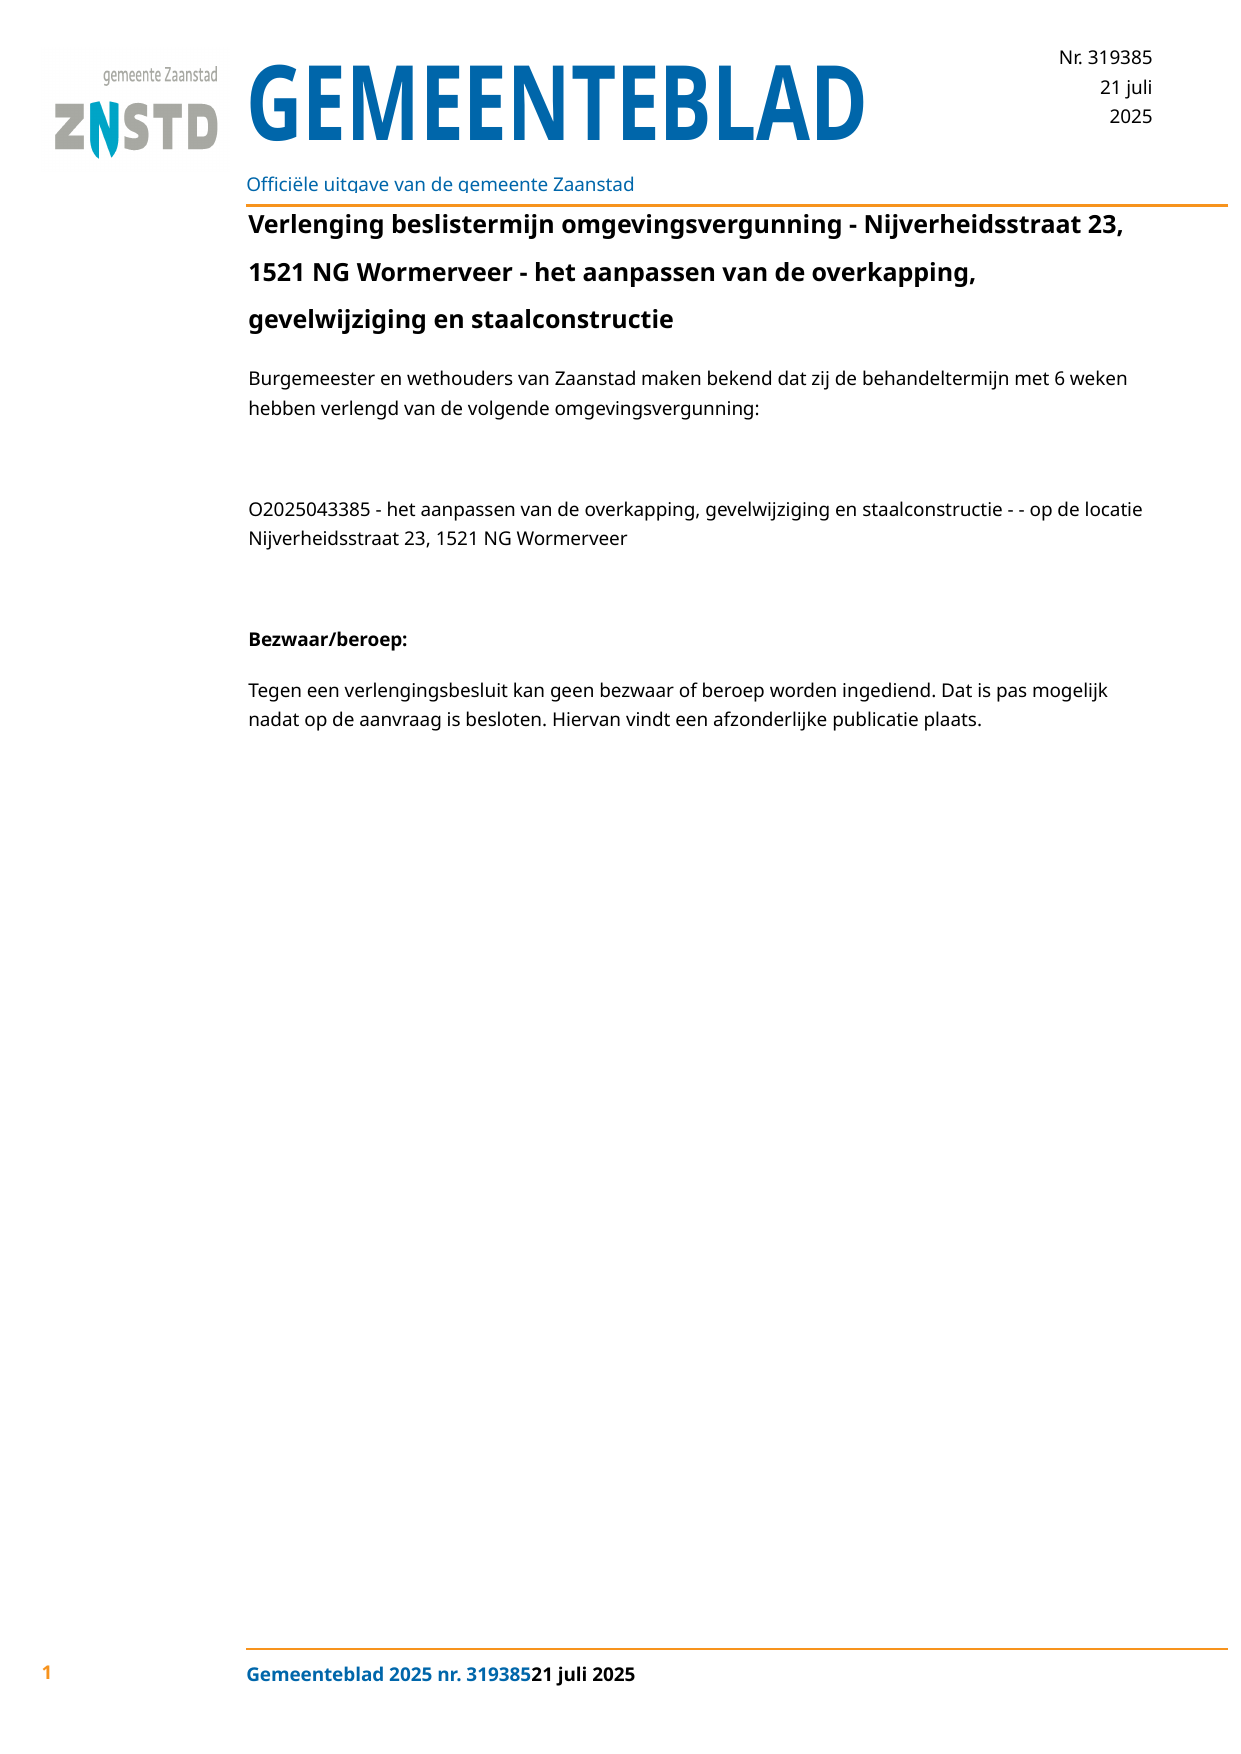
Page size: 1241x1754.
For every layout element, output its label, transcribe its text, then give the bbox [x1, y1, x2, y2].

picture [41, 47, 231, 172]
text O2025043385 - het aanpassen van de overkapping, gevelwijziging en staalconstructie - - op de locatie Nijverheidsstraat 23, 1521 NG Wormerveer [248, 496, 1152, 551]
text Burgemeester en wethouders van Zaanstad maken bekend dat zij de behandeltermijn met 6 weken hebben verlengd van de volgende omgevingsvergunning: [248, 366, 1152, 421]
text Bezwaar/beroep: [248, 626, 1152, 652]
text Verlenging beslistermijn omgevingsvergunning - Nijverheidsstraat 23, 1521 NG Wormerveer - het aanpassen van de overkapping, gevelwijziging en staalconstructie [248, 207, 1152, 336]
text Tegen een verlengingsbesluit kan geen bezwaar of beroep worden ingediend. Dat is pas mogelijk nadat op de aanvraag is besloten. Hiervan vindt een afzonderlijke publicatie plaats. [248, 677, 1152, 732]
